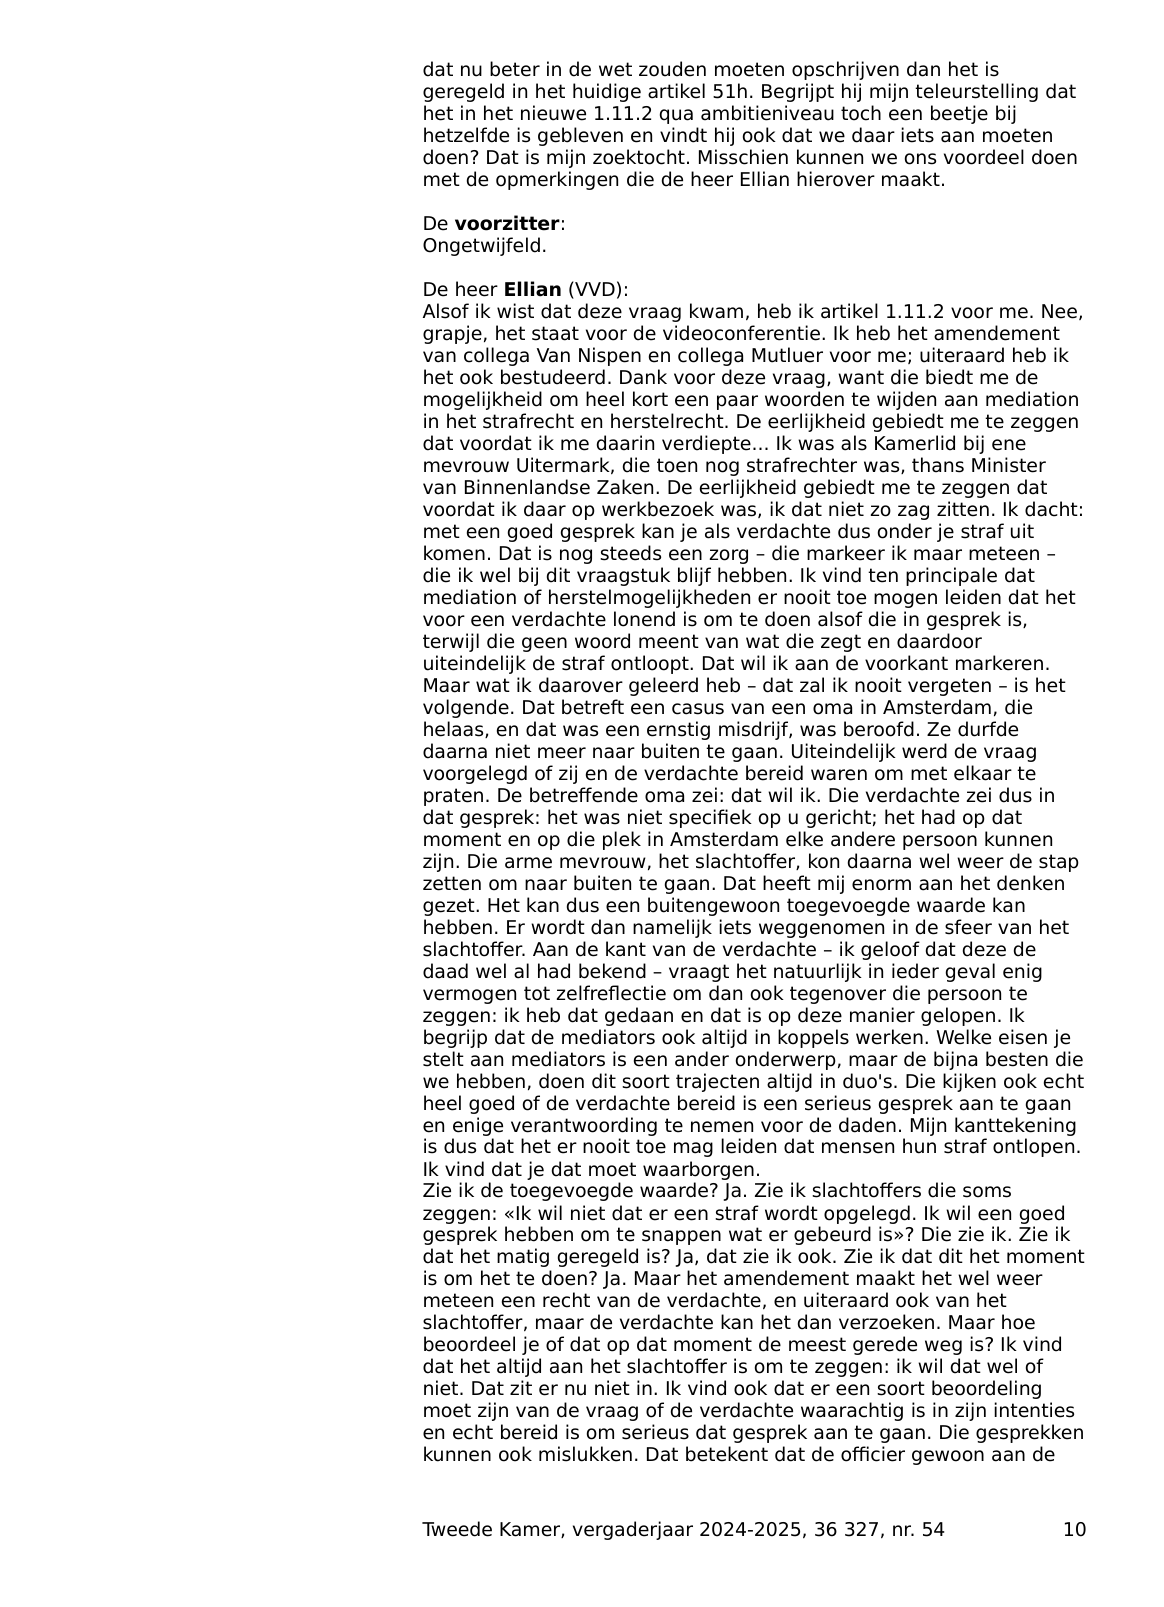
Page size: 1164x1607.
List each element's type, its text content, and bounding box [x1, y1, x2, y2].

text Zie ik de toegevoegde waarde? Ja. Zie ik slachtoffers die soms zeggen: «Ik wil niet dat er een straf wordt opgelegd. Ik wil een goed gesprek hebben om te snappen wat er gebeurd is»? Die zie ik. Zie ik dat het matig geregeld is? Ja, dat zie ik ook. Zie ik dat dit het moment is om het te doen? Ja. Maar het amendement maakt het wel weer meteen een recht van de verdachte, en uiteraard ook van het slachtoffer, maar de verdachte kan het dan verzoeken. Maar hoe beoordeel je of dat op dat moment de meest gerede weg is? Ik vind dat het altijd aan het slachtoffer is om te zeggen: ik wil dat wel of niet. Dat zit er nu niet in. Ik vind ook dat er een soort beoordeling moet zijn van de vraag of de verdachte waarachtig is in zijn intenties en echt bereid is om serieus dat gesprek aan te gaan. Die gesprekken kunnen ook mislukken. Dat betekent dat de officier gewoon aan de [422, 1180, 1087, 1466]
text dat nu beter in de wet zouden moeten opschrijven dan het is geregeld in het huidige artikel 51h. Begrijpt hij mijn teleurstelling dat het in het nieuwe 1.11.2 qua ambitieniveau toch een beetje bij hetzelfde is gebleven en vindt hij ook dat we daar iets aan moeten doen? Dat is mijn zoektocht. Misschien kunnen we ons voordeel doen met de opmerkingen die de heer Ellian hierover maakt. [422, 59, 1087, 191]
text Alsof ik wist dat deze vraag kwam, heb ik artikel 1.11.2 voor me. Nee, grapje, het staat voor de videoconferentie. Ik heb het amendement van collega Van Nispen en collega Mutluer voor me; uiteraard heb ik het ook bestudeerd. Dank voor deze vraag, want die biedt me de mogelijkheid om heel kort een paar woorden te wijden aan mediation in het strafrecht en herstelrecht. De eerlijkheid gebiedt me te zeggen dat voordat ik me daarin verdiepte... Ik was als Kamerlid bij ene mevrouw Uitermark, die toen nog strafrechter was, thans Minister van Binnenlandse Zaken. De eerlijkheid gebiedt me te zeggen dat voordat ik daar op werkbezoek was, ik dat niet zo zag zitten. Ik dacht: met een goed gesprek kan je als verdachte dus onder je straf uit komen. Dat is nog steeds een zorg – die markeer ik maar meteen – die ik wel bij dit vraagstuk blijf hebben. Ik vind ten principale dat mediation of herstelmogelijkheden er nooit toe mogen leiden dat het voor een verdachte lonend is om te doen alsof die in gesprek is, terwijl die geen woord meent van wat die zegt en daardoor uiteindelijk de straf ontloopt. Dat wil ik aan de voorkant markeren. [422, 301, 1087, 675]
text Ongetwijfeld. [422, 235, 1087, 257]
text De voorzitter: [422, 213, 1087, 235]
text De heer Ellian (VVD): [422, 279, 1087, 301]
text Maar wat ik daarover geleerd heb – dat zal ik nooit vergeten – is het volgende. Dat betreft een casus van een oma in Amsterdam, die helaas, en dat was een ernstig misdrijf, was beroofd. Ze durfde daarna niet meer naar buiten te gaan. Uiteindelijk werd de vraag voorgelegd of zij en de verdachte bereid waren om met elkaar te praten. De betreffende oma zei: dat wil ik. Die verdachte zei dus in dat gesprek: het was niet specifiek op u gericht; het had op dat moment en op die plek in Amsterdam elke andere persoon kunnen zijn. Die arme mevrouw, het slachtoffer, kon daarna wel weer de stap zetten om naar buiten te gaan. Dat heeft mij enorm aan het denken gezet. Het kan dus een buitengewoon toegevoegde waarde kan hebben. Er wordt dan namelijk iets weggenomen in de sfeer van het slachtoffer. Aan de kant van de verdachte – ik geloof dat deze de daad wel al had bekend – vraagt het natuurlijk in ieder geval enig vermogen tot zelfreflectie om dan ook tegenover die persoon te zeggen: ik heb dat gedaan en dat is op deze manier gelopen. Ik begrijp dat de mediators ook altijd in koppels werken. Welke eisen je stelt aan mediators is een ander onderwerp, maar de bijna besten die we hebben, doen dit soort trajecten altijd in duo's. Die kijken ook echt heel goed of de verdachte bereid is een serieus gesprek aan te gaan en enige verantwoording te nemen voor de daden. Mijn kanttekening is dus dat het er nooit toe mag leiden dat mensen hun straf ontlopen. Ik vind dat je dat moet waarborgen. [422, 675, 1087, 1180]
